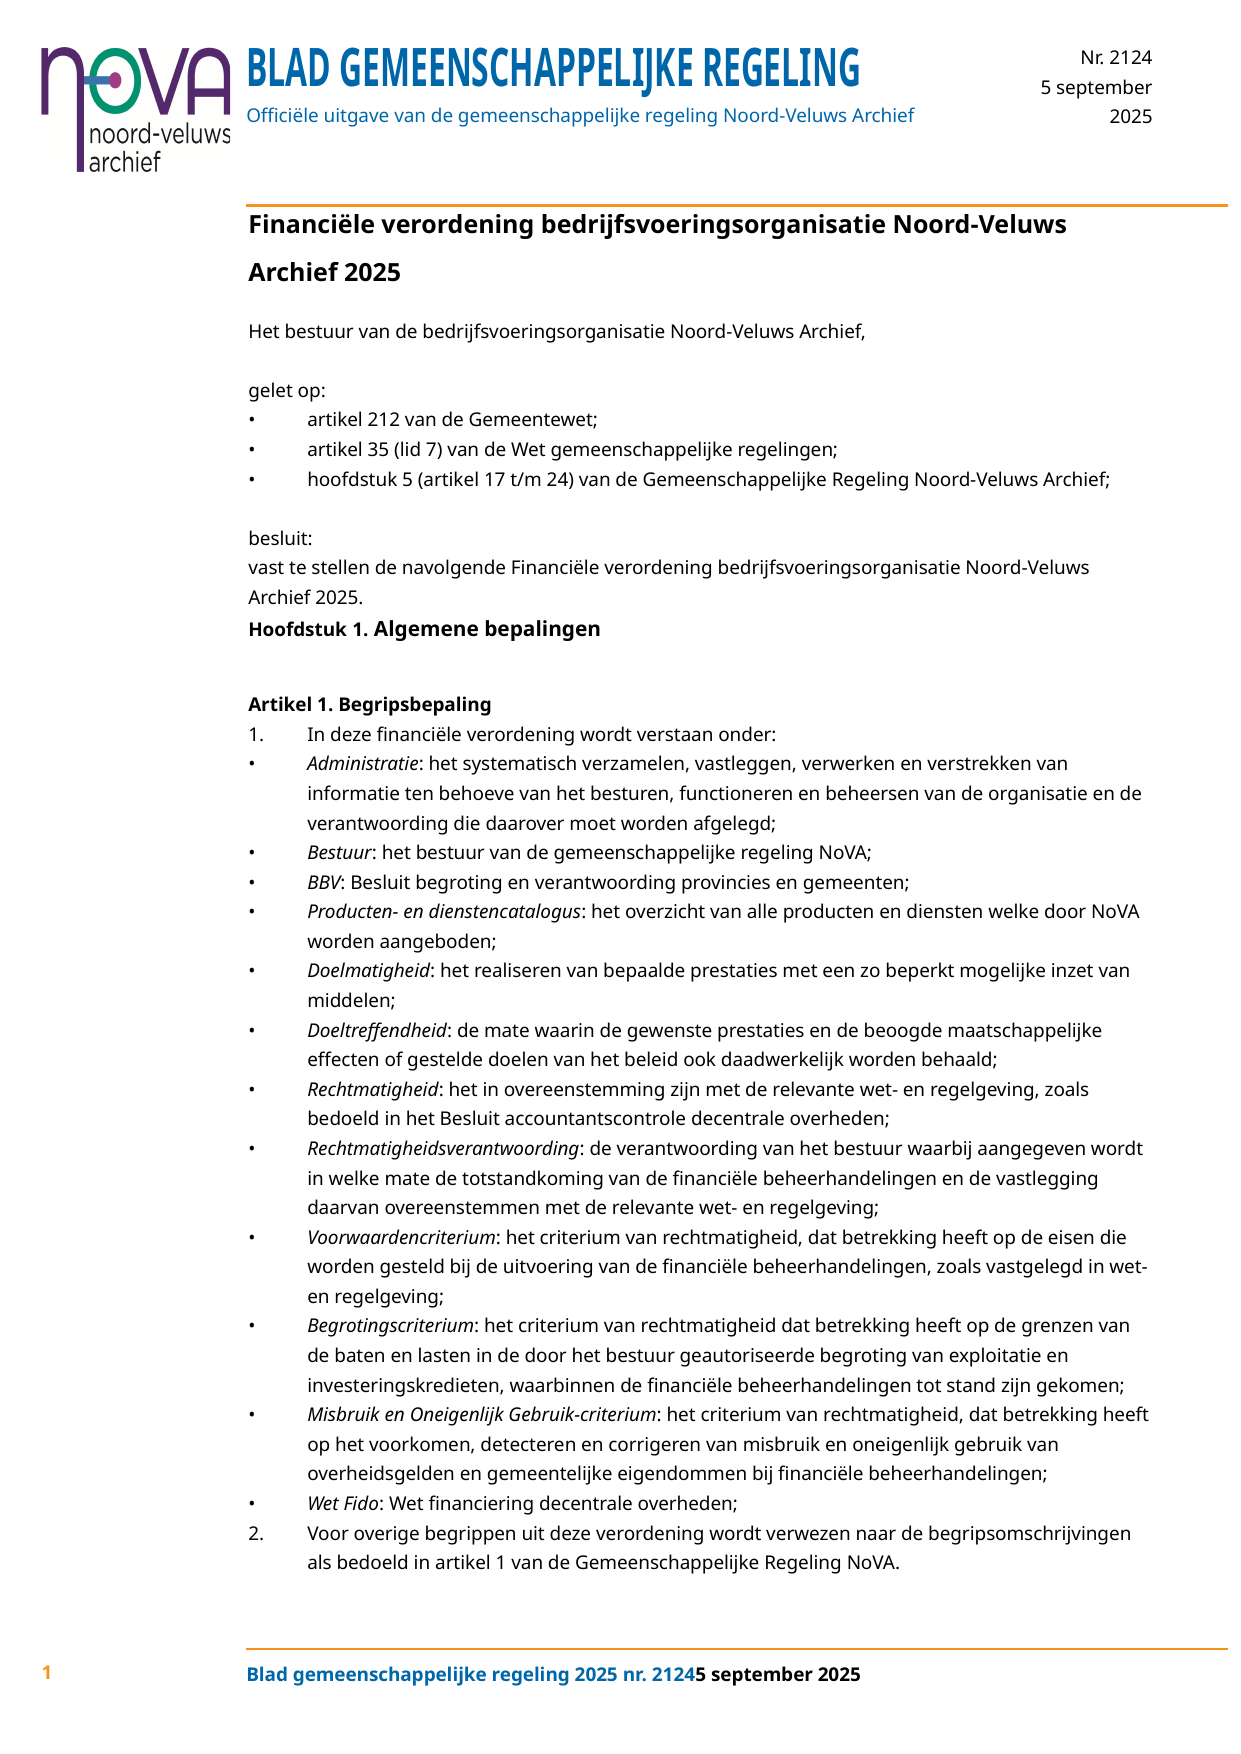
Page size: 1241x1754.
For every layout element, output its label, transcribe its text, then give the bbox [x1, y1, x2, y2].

list hoofdstuk 5 (artikel 17 t/m 24) van de Gemeenschappelijke Regeling Noord-Veluws Archief; [248, 466, 1152, 492]
list Administratie: het systematisch verzamelen, vastleggen, verwerken en verstrekken van informatie ten behoeve van het besturen, functioneren en beheersen van de organisatie en de verantwoording die daarover moet worden afgelegd; [248, 751, 1152, 836]
list Doelmatigheid: het realiseren van bepaalde prestaties met een zo beperkt mogelijke inzet van middelen; [248, 958, 1152, 1013]
text Het bestuur van de bedrijfsvoeringsorganisatie Noord-Veluws Archief, [248, 318, 1152, 344]
text Artikel 1. Begripsbepaling [248, 691, 1152, 717]
text besluit: [248, 525, 1152, 551]
list Wet Fido: Wet financiering decentrale overheden; [248, 1490, 1152, 1516]
text Financiële verordening bedrijfsvoeringsorganisatie Noord-Veluws Archief 2025 [248, 207, 1152, 288]
text vast te stellen de navolgende Financiële verordening bedrijfsvoeringsorganisatie Noord-Veluws Archief 2025. [248, 554, 1152, 610]
list Bestuur: het bestuur van de gemeenschappelijke regeling NoVA; [248, 839, 1152, 865]
list Doeltreffendheid: de mate waarin de gewenste prestaties en de beoogde maatschappelijke effecten of gestelde doelen van het beleid ook daadwerkelijk worden behaald; [248, 1017, 1152, 1072]
list In deze financiële verordening wordt verstaan onder: [248, 721, 1152, 747]
list Voor overige begrippen uit deze verordening wordt verwezen naar de begripsomschrijvingen als bedoeld in artikel 1 van de Gemeenschappelijke Regeling NoVA. [248, 1520, 1152, 1575]
list BBV: Besluit begroting en verantwoording provincies en gemeenten; [248, 869, 1152, 895]
list artikel 35 (lid 7) van de Wet gemeenschappelijke regelingen; [248, 436, 1152, 462]
list Rechtmatigheidsverantwoording: de verantwoording van het bestuur waarbij aangegeven wordt in welke mate de totstandkoming van de financiële beheerhandelingen en de vastlegging daarvan overeenstemmen met de relevante wet- en regelgeving; [248, 1135, 1152, 1220]
list Begrotingscriterium: het criterium van rechtmatigheid dat betrekking heeft op de grenzen van de baten en lasten in de door het bestuur geautoriseerde begroting van exploitatie en investeringskredieten, waarbinnen de financiële beheerhandelingen tot stand zijn gekomen; [248, 1313, 1152, 1398]
list artikel 212 van de Gemeentewet; [248, 407, 1152, 432]
list Voorwaardencriterium: het criterium van rechtmatigheid, dat betrekking heeft op de eisen die worden gesteld bij de uitvoering van de financiële beheerhandelingen, zoals vastgelegd in wet- en regelgeving; [248, 1224, 1152, 1309]
picture [41, 47, 231, 172]
list Misbruik en Oneigenlijk Gebruik-criterium: het criterium van rechtmatigheid, dat betrekking heeft op het voorkomen, detecteren en corrigeren van misbruik en oneigenlijk gebruik van overheidsgelden en gemeentelijke eigendommen bij financiële beheerhandelingen; [248, 1401, 1152, 1486]
list Producten- en dienstencatalogus: het overzicht van alle producten en diensten welke door NoVA worden aangeboden; [248, 898, 1152, 954]
text gelet op: [248, 377, 1152, 403]
list Rechtmatigheid: het in overeenstemming zijn met de relevante wet- en regelgeving, zoals bedoeld in het Besluit accountantscontrole decentrale overheden; [248, 1076, 1152, 1131]
text Hoofdstuk 1. Algemene bepalingen [248, 614, 1152, 642]
